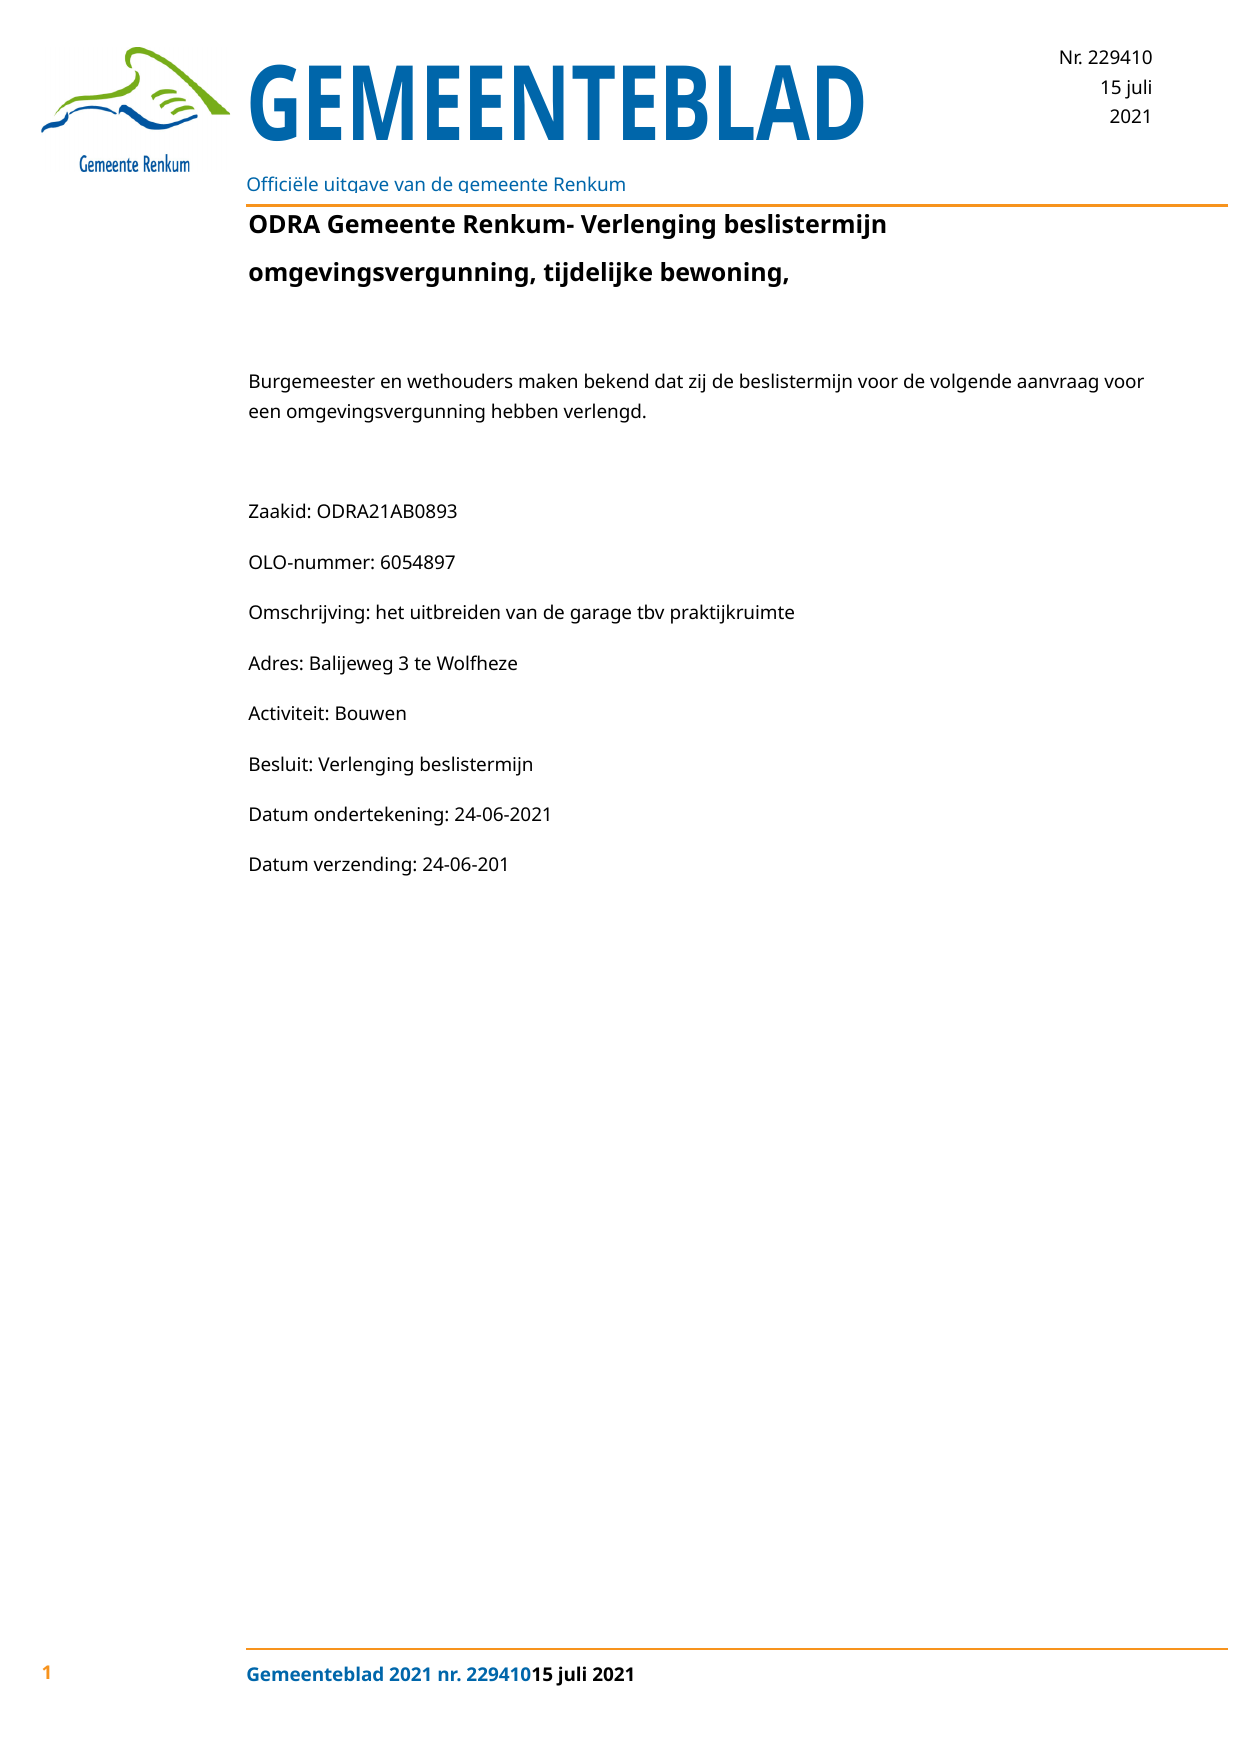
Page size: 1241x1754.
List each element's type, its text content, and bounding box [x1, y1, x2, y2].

text Omschrijving: het uitbreiden van de garage tbv praktijkruimte [248, 599, 1152, 625]
text Datum verzending: 24-06-201 [248, 852, 1152, 877]
text OLO-nummer: 6054897 [248, 549, 1152, 575]
text ODRA Gemeente Renkum- Verlenging beslistermijn omgevingsvergunning, tijdelijke bewoning, [248, 207, 1152, 288]
text Zaakid: ODRA21AB0893 [248, 499, 1152, 524]
picture [41, 47, 231, 172]
text Burgemeester en wethouders maken bekend dat zij de beslistermijn voor de volgende aanvraag voor een omgevingsvergunning hebben verlengd. [248, 368, 1152, 424]
text Activiteit: Bouwen [248, 700, 1152, 726]
text Datum ondertekening: 24-06-2021 [248, 801, 1152, 827]
text Besluit: Verlenging beslistermijn [248, 751, 1152, 777]
text Adres: Balijeweg 3 te Wolfheze [248, 650, 1152, 676]
